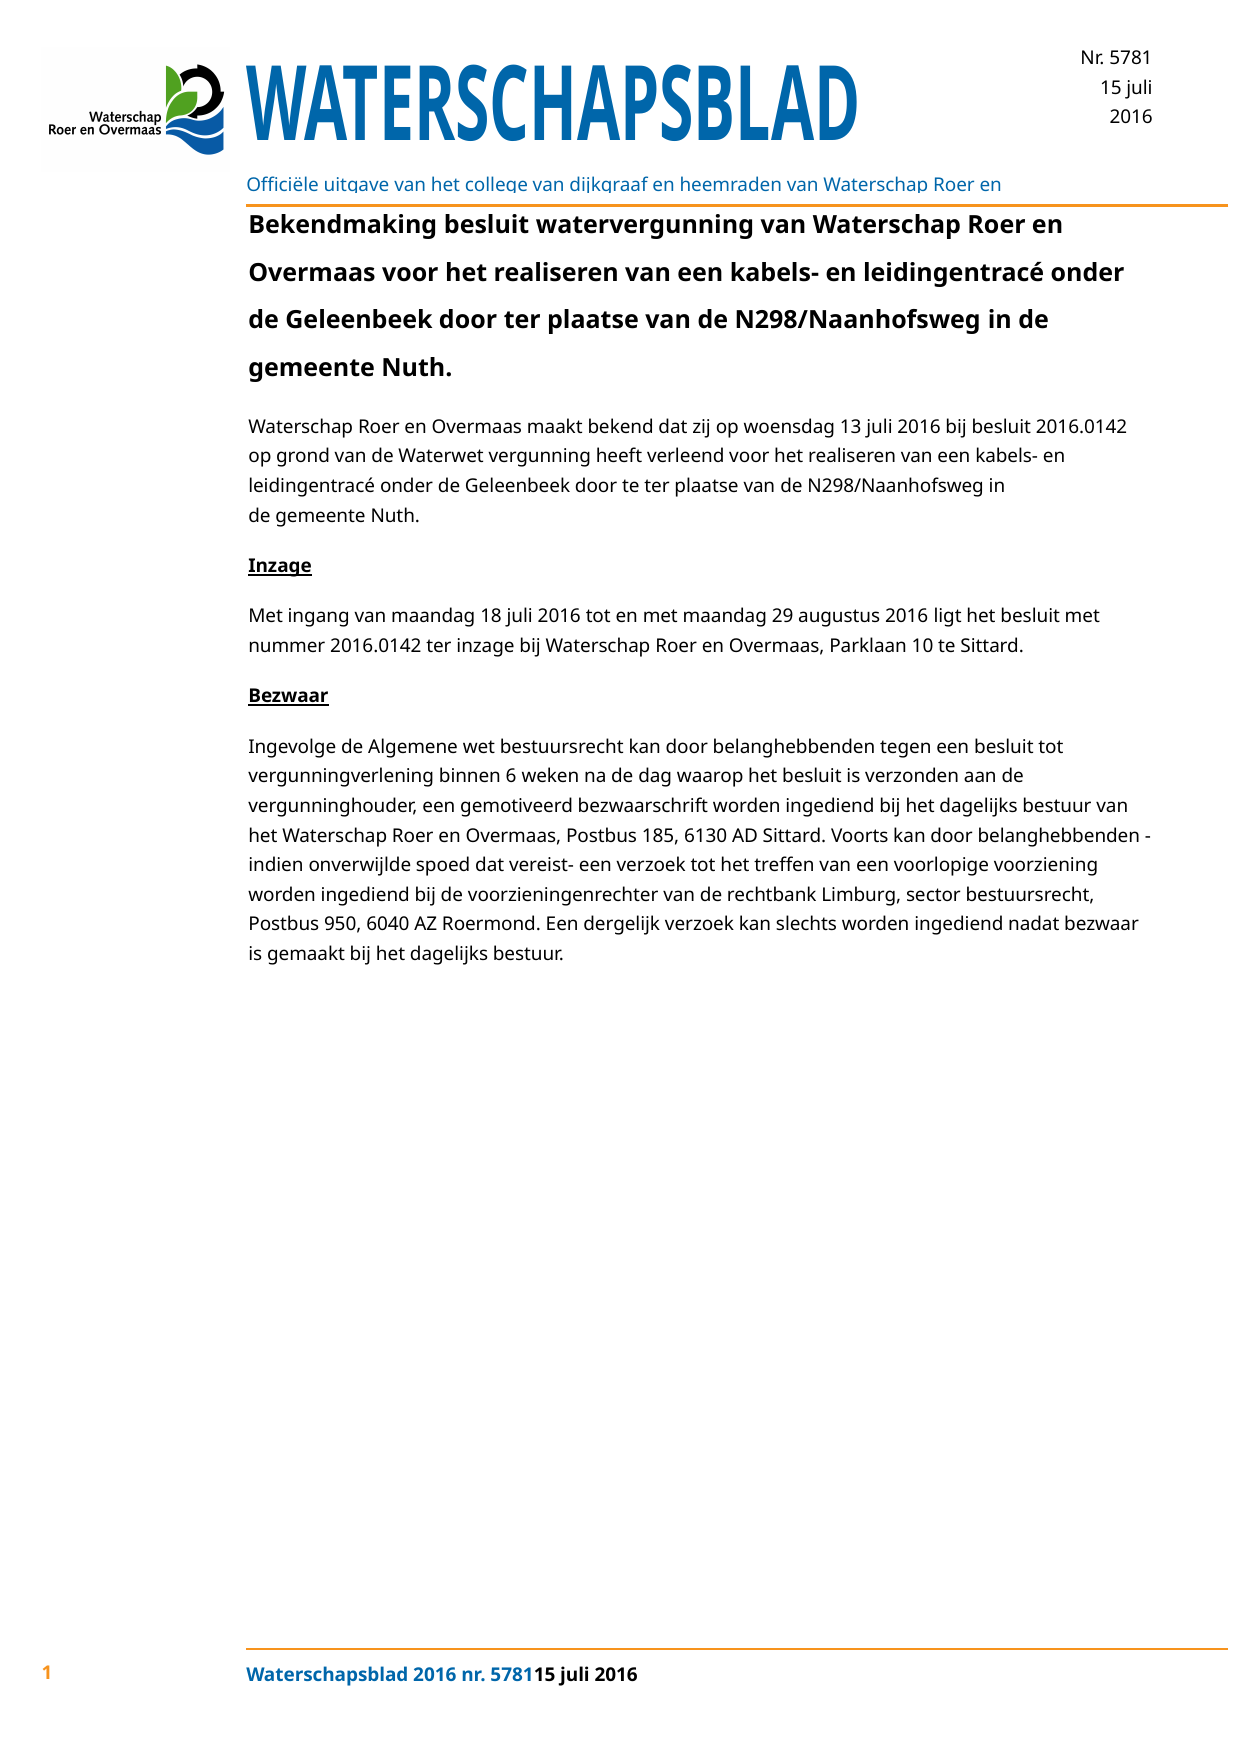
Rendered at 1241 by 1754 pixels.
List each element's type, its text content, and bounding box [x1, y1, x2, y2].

text Met ingang van maandag 18 juli 2016 tot en met maandag 29 augustus 2016 ligt het besluit met nummer 2016.0142 ter inzage bij Waterschap Roer en Overmaas, Parklaan 10 te Sittard. [248, 603, 1152, 658]
text Bekendmaking besluit watervergunning van Waterschap Roer en Overmaas voor het realiseren van een kabels- en leidingentracé onder de Geleenbeek door ter plaatse van de N298/Naanhofsweg in de gemeente Nuth. [248, 207, 1152, 384]
picture [41, 47, 231, 172]
text Inzage [248, 552, 1152, 578]
text Bezwaar [248, 683, 1152, 708]
text Ingevolge de Algemene wet bestuursrecht kan door belanghebbenden tegen een besluit tot vergunningverlening binnen 6 weken na de dag waarop het besluit is verzonden aan de vergunninghouder, een gemotiveerd bezwaarschrift worden ingediend bij het dagelijks bestuur van het Waterschap Roer en Overmaas, Postbus 185, 6130 AD Sittard. Voorts kan door belanghebbenden -indien onverwijlde spoed dat vereist- een verzoek tot het treffen van een voorlopige voorziening worden ingediend bij de voorzieningenrechter van de rechtbank Limburg, sector bestuursrecht, Postbus 950, 6040 AZ Roermond. Een dergelijk verzoek kan slechts worden ingediend nadat bezwaar is gemaakt bij het dagelijks bestuur. [248, 733, 1152, 966]
text Waterschap Roer en Overmaas maakt bekend dat zij op woensdag 13 juli 2016 bij besluit 2016.0142 op grond van de Waterwet vergunning heeft verleend voor het realiseren van een kabels- en leidingentracé onder de Geleenbeek door te ter plaatse van de N298/Naanhofsweg in de gemeente Nuth. [248, 413, 1152, 528]
